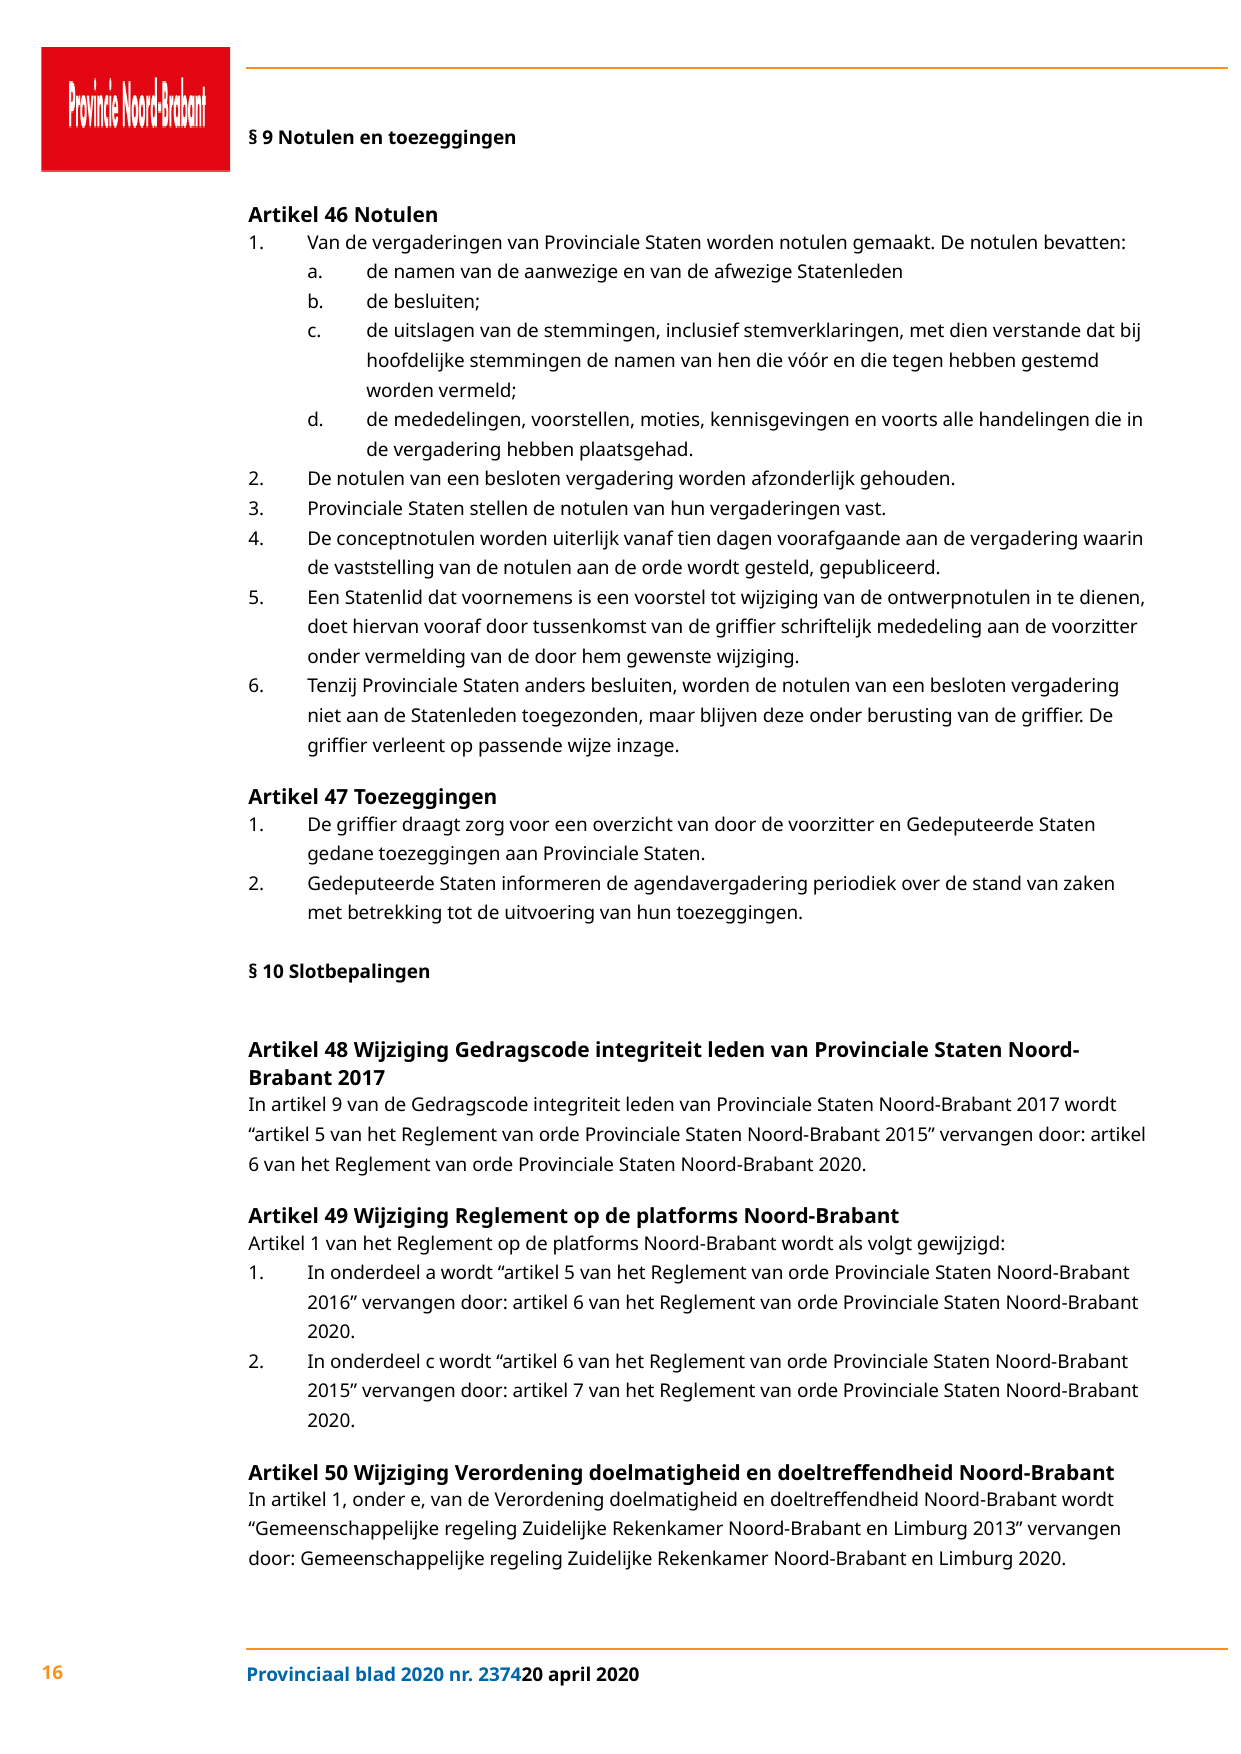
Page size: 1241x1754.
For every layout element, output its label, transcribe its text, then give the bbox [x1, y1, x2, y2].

list de uitslagen van de stemmingen, inclusief stemverklaringen, met dien verstande dat bij hoofdelijke stemmingen de namen van hen die vóór en die tegen hebben gestemd worden vermeld; [307, 318, 1152, 403]
text § 9 Notulen en toezeggingen [248, 124, 1152, 150]
list Gedeputeerde Staten informeren de agendavergadering periodiek over de stand van zaken met betrekking tot de uitvoering van hun toezeggingen. [248, 870, 1152, 925]
list de besluiten; [307, 288, 1152, 314]
text Artikel 47 Toezeggingen [248, 782, 1152, 811]
list Van de vergaderingen van Provinciale Staten worden notulen gemaakt. De notulen bevatten: [248, 229, 1152, 255]
list De griffier draagt zorg voor een overzicht van door de voorzitter en Gedeputeerde Staten gedane toezeggingen aan Provinciale Staten. [248, 811, 1152, 866]
picture [41, 47, 231, 172]
list de mededelingen, voorstellen, moties, kennisgevingen en voorts alle handelingen die in de vergadering hebben plaatsgehad. [307, 406, 1152, 462]
list Een Statenlid dat voornemens is een voorstel tot wijziging van de ontwerpnotulen in te dienen, doet hiervan vooraf door tussenkomst van de griffier schriftelijk mededeling aan de voorzitter onder vermelding van de door hem gewenste wijziging. [248, 584, 1152, 669]
text In artikel 9 van de Gedragscode integriteit leden van Provinciale Staten Noord-Brabant 2017 wordt “artikel 5 van het Reglement van orde Provinciale Staten Noord-Brabant 2015” vervangen door: artikel 6 van het Reglement van orde Provinciale Staten Noord-Brabant 2020. [248, 1092, 1152, 1177]
text Artikel 50 Wijziging Verordening doelmatigheid en doeltreffendheid Noord-Brabant [248, 1458, 1152, 1486]
text Artikel 48 Wijziging Gedragscode integriteit leden van Provinciale Staten Noord-Brabant 2017 [248, 1035, 1152, 1092]
list Provinciale Staten stellen de notulen van hun vergaderingen vast. [248, 495, 1152, 521]
list De conceptnotulen worden uiterlijk vanaf tien dagen voorafgaande aan de vergadering waarin de vaststelling van de notulen aan de orde wordt gesteld, gepubliceerd. [248, 525, 1152, 580]
list Tenzij Provinciale Staten anders besluiten, worden de notulen van een besloten vergadering niet aan de Statenleden toegezonden, maar blijven deze onder berusting van de griffier. De griffier verleent op passende wijze inzage. [248, 673, 1152, 758]
text Artikel 1 van het Reglement op de platforms Noord-Brabant wordt als volgt gewijzigd: [248, 1230, 1152, 1255]
text § 10 Slotbepalingen [248, 959, 1152, 984]
list In onderdeel c wordt “artikel 6 van het Reglement van orde Provinciale Staten Noord-Brabant 2015” vervangen door: artikel 7 van het Reglement van orde Provinciale Staten Noord-Brabant 2020. [248, 1348, 1152, 1433]
text In artikel 1, onder e, van de Verordening doelmatigheid en doeltreffendheid Noord-Brabant wordt “Gemeenschappelijke regeling Zuidelijke Rekenkamer Noord-Brabant en Limburg 2013” vervangen door: Gemeenschappelijke regeling Zuidelijke Rekenkamer Noord-Brabant en Limburg 2020. [248, 1486, 1152, 1571]
list In onderdeel a wordt “artikel 5 van het Reglement van orde Provinciale Staten Noord-Brabant 2016” vervangen door: artikel 6 van het Reglement van orde Provinciale Staten Noord-Brabant 2020. [248, 1259, 1152, 1344]
text Artikel 46 Notulen [248, 201, 1152, 229]
list De notulen van een besloten vergadering worden afzonderlijk gehouden. [248, 466, 1152, 491]
list de namen van de aanwezige en van de afwezige Statenleden [307, 258, 1152, 284]
text Artikel 49 Wijziging Reglement op de platforms Noord-Brabant [248, 1201, 1152, 1230]
